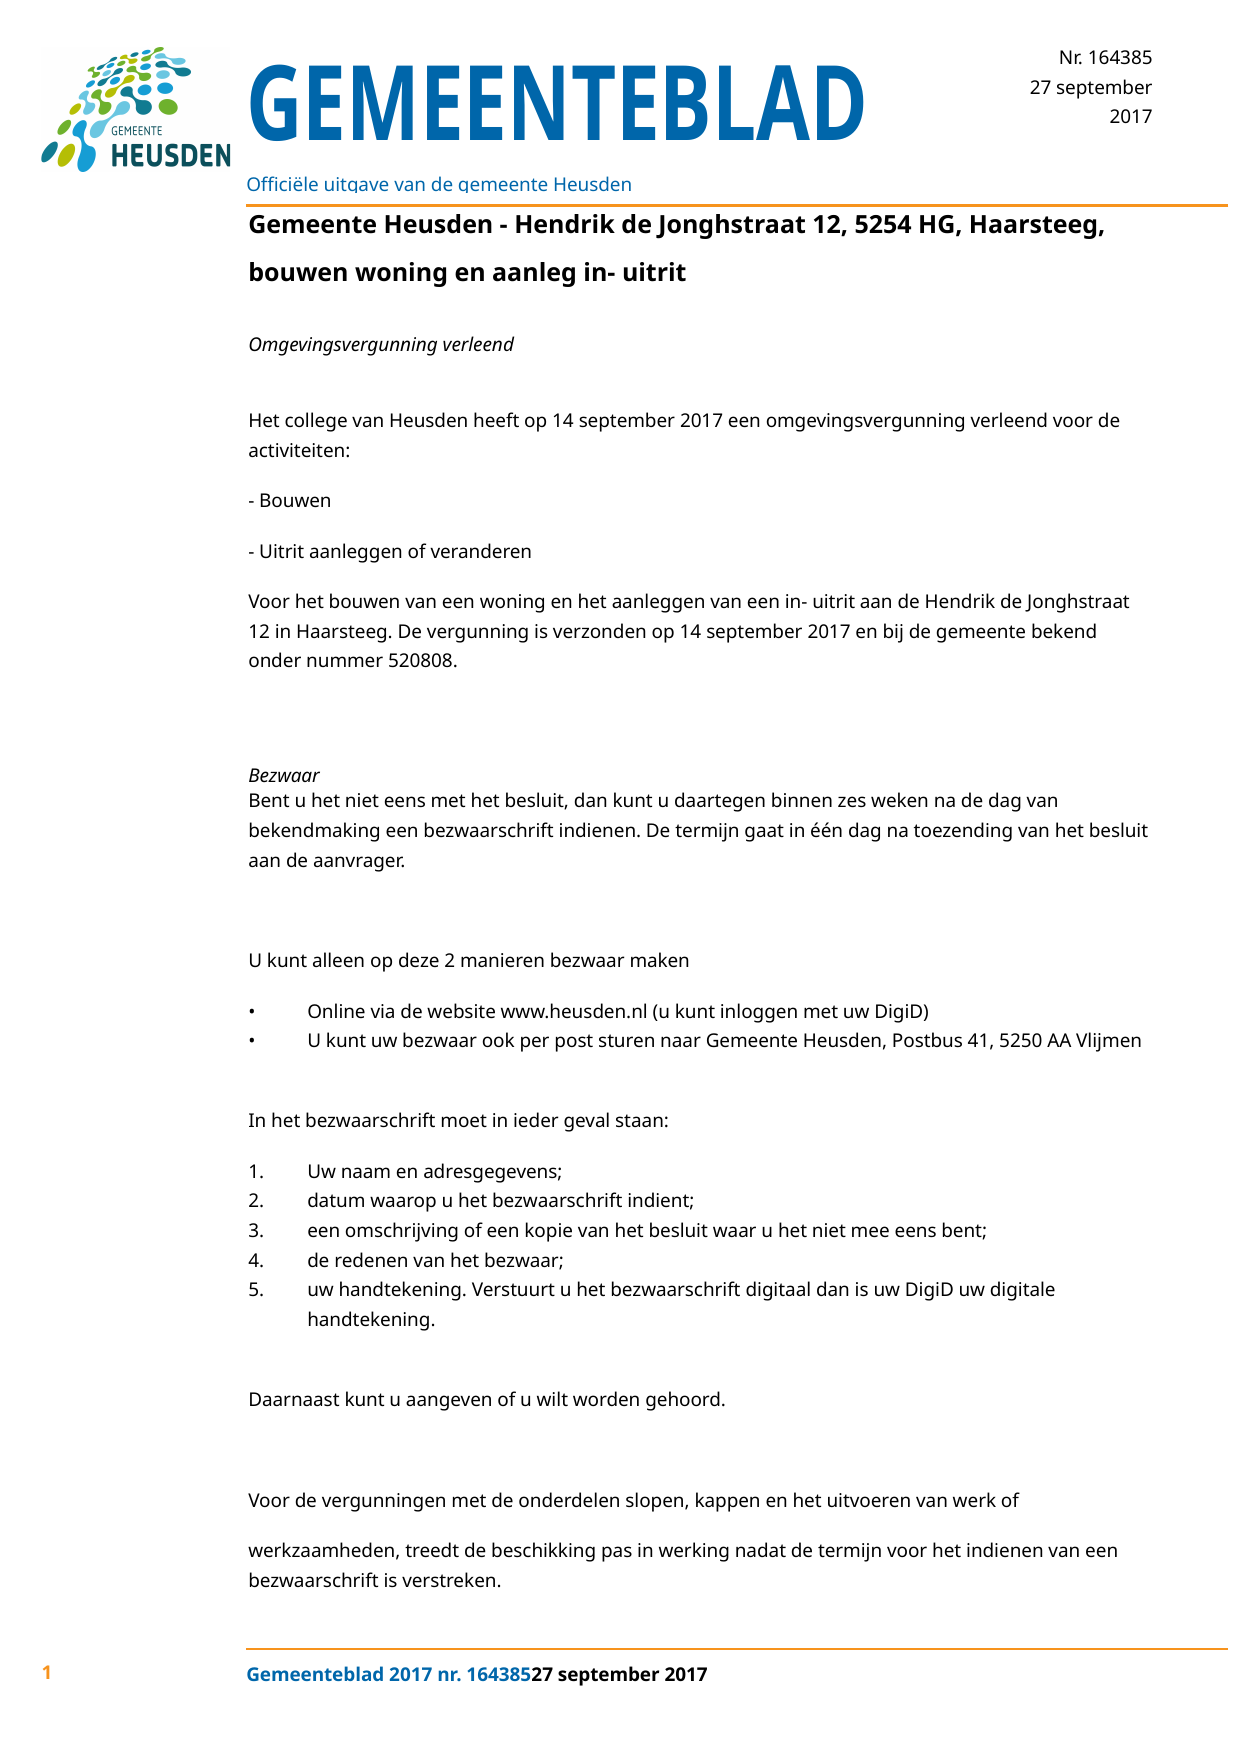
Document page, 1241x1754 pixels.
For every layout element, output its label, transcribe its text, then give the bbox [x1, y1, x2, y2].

text Bezwaar [248, 762, 1152, 788]
list datum waarop u het bezwaarschrift indient; [248, 1188, 1152, 1213]
picture [41, 47, 231, 172]
text werkzaamheden, treedt de beschikking pas in werking nadat de termijn voor het indienen van een bezwaarschrift is verstreken. [248, 1537, 1152, 1593]
text Het college van Heusden heeft op 14 september 2017 een omgevingsvergunning verleend voor de activiteiten: [248, 408, 1152, 463]
text Bent u het niet eens met het besluit, dan kunt u daartegen binnen zes weken na de dag van bekendmaking een bezwaarschrift indienen. De termijn gaat in één dag na toezending van het besluit aan de aanvrager. [248, 788, 1152, 873]
text Voor de vergunningen met de onderdelen slopen, kappen en het uitvoeren van werk of [248, 1487, 1152, 1513]
text Voor het bouwen van een woning en het aanleggen van een in- uitrit aan de Hendrik de Jonghstraat 12 in Haarsteeg. De vergunning is verzonden op 14 september 2017 en bij de gemeente bekend onder nummer 520808. [248, 588, 1152, 673]
list de redenen van het bezwaar; [248, 1247, 1152, 1273]
text In het bezwaarschrift moet in ieder geval staan: [248, 1108, 1152, 1133]
list Online via de website www.heusden.nl (u kunt inloggen met uw DigiD) [248, 998, 1152, 1024]
list uw handtekening. Verstuurt u het bezwaarschrift digitaal dan is uw DigiD uw digitale handtekening. [248, 1276, 1152, 1332]
text - Bouwen [248, 488, 1152, 513]
text U kunt alleen op deze 2 manieren bezwaar maken [248, 948, 1152, 973]
text Omgevingsvergunning verleend [248, 331, 1152, 357]
list U kunt uw bezwaar ook per post sturen naar Gemeente Heusden, Postbus 41, 5250 AA Vlijmen [248, 1028, 1152, 1053]
list Uw naam en adresgegevens; [248, 1158, 1152, 1184]
list een omschrijving of een kopie van het besluit waar u het niet mee eens bent; [248, 1217, 1152, 1243]
text - Uitrit aanleggen of veranderen [248, 538, 1152, 564]
text Daarnaast kunt u aangeven of u wilt worden gehoord. [248, 1386, 1152, 1412]
text Gemeente Heusden - Hendrik de Jonghstraat 12, 5254 HG, Haarsteeg, bouwen woning en aanleg in- uitrit [248, 207, 1152, 288]
